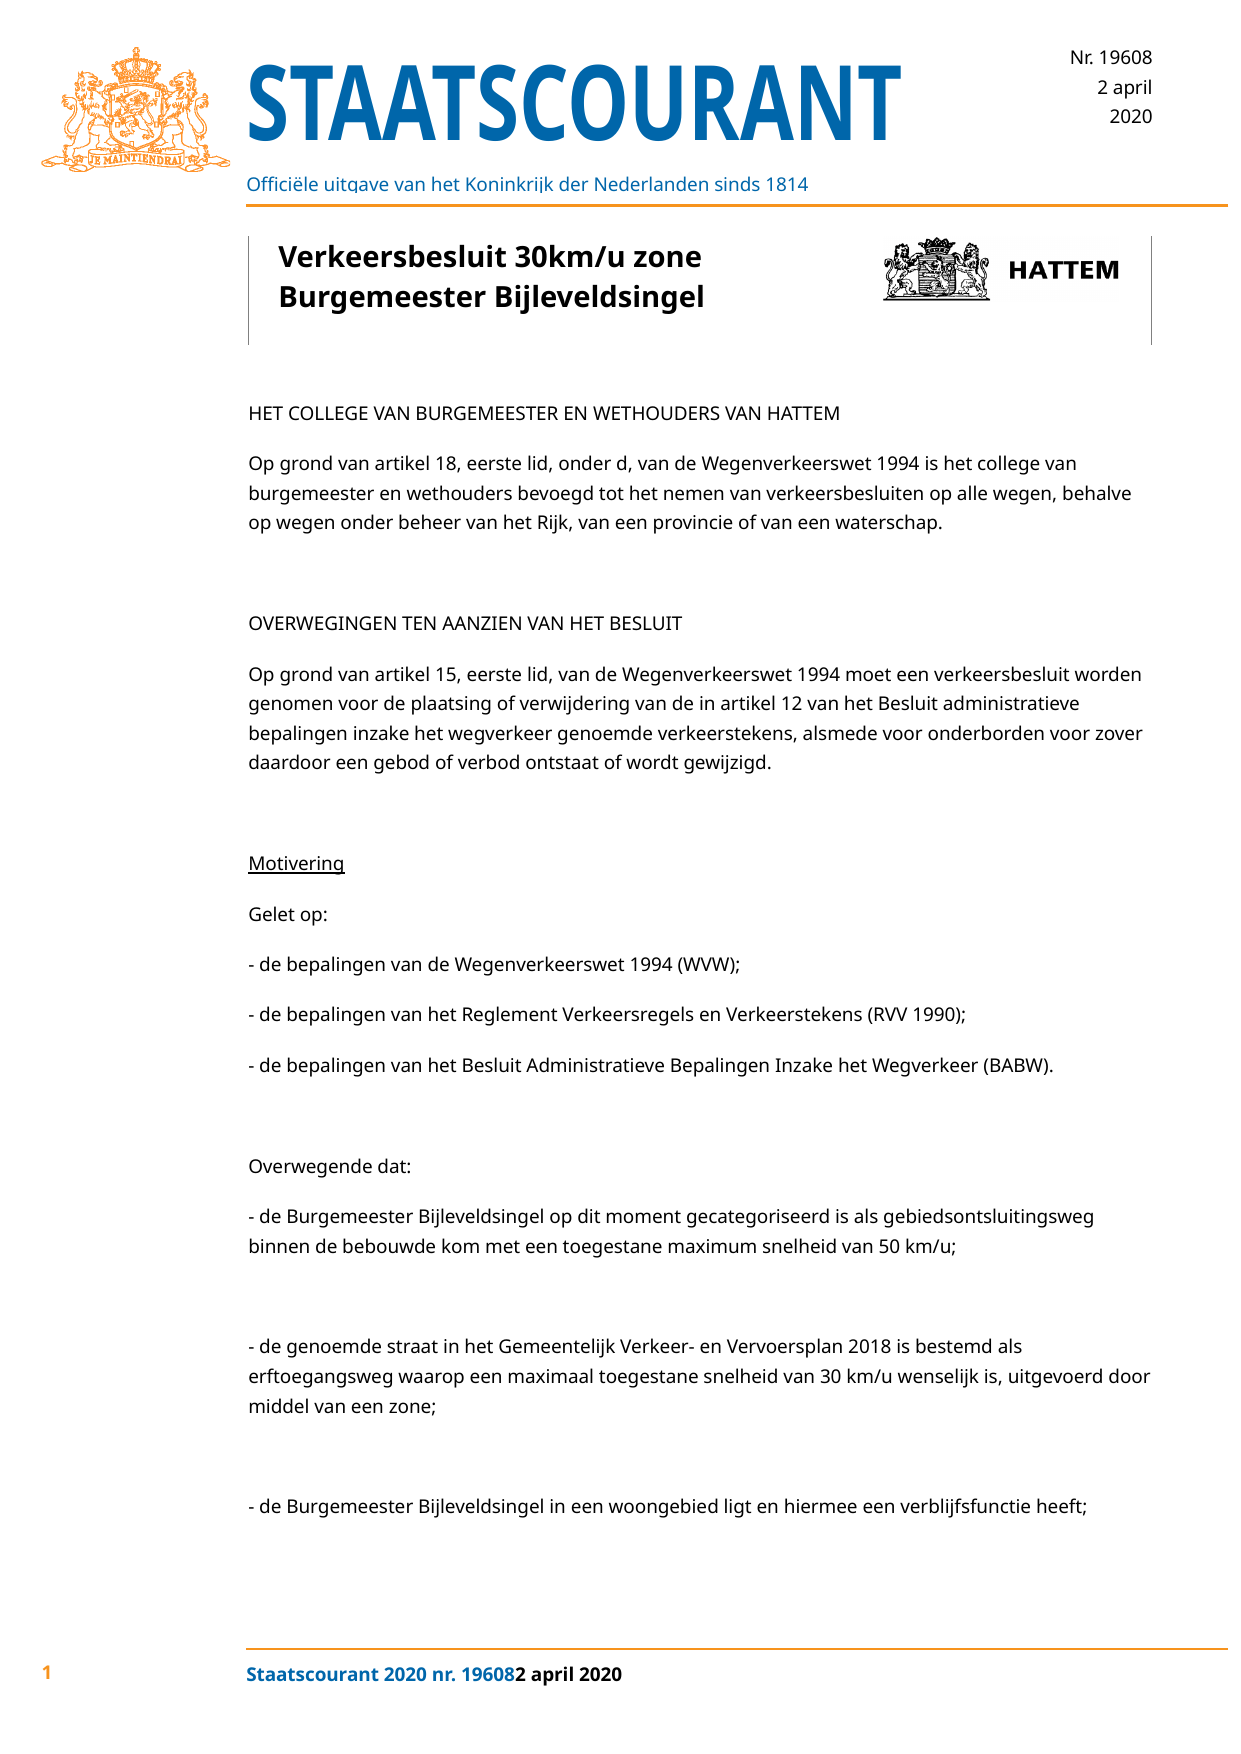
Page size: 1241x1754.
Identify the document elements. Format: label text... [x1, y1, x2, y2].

text - de bepalingen van het Besluit Administratieve Bepalingen Inzake het Wegverkeer (BABW). [248, 1052, 1152, 1078]
text - de genoemde straat in het Gemeentelijk Verkeer- en Vervoersplan 2018 is bestemd als erftoegangsweg waarop een maximaal toegestane snelheid van 30 km/u wenselijk is, uitgevoerd door middel van een zone; [248, 1334, 1152, 1419]
table_header Verkeersbesluit 30km/u zone Burgemeester Bijleveldsingel [249, 236, 850, 345]
text Op grond van artikel 18, eerste lid, onder d, van de Wegenverkeerswet 1994 is het college van burgemeester en wethouders bevoegd tot het nemen van verkeersbesluiten op alle wegen, behalve op wegen onder beheer van het Rijk, van een provincie of van een waterschap. [248, 450, 1152, 535]
text - de bepalingen van het Reglement Verkeersregels en Verkeerstekens (RVV 1990); [248, 1002, 1152, 1027]
text - de Burgemeester Bijleveldsingel in een woongebied ligt en hiermee een verblijfsfunctie heeft; [248, 1494, 1152, 1519]
text Motivering [248, 850, 1152, 876]
text HET COLLEGE VAN BURGEMEESTER EN WETHOUDERS VAN HATTEM [248, 400, 1152, 426]
text - de Burgemeester Bijleveldsingel op dit moment gecategoriseerd is als gebiedsontsluitingsweg binnen de bebouwde kom met een toegestane maximum snelheid van 50 km/u; [248, 1203, 1152, 1259]
text Overwegende dat: [248, 1153, 1152, 1179]
text - de bepalingen van de Wegenverkeerswet 1994 (WVW); [248, 951, 1152, 977]
text Gelet op: [248, 901, 1152, 927]
text Op grond van artikel 15, eerste lid, van de Wegenverkeerswet 1994 moet een verkeersbesluit worden genomen voor de plaatsing of verwijdering van de in artikel 12 van het Besluit administratieve bepalingen inzake het wegverkeer genoemde verkeerstekens, alsmede voor onderborden voor zover daardoor een gebod of verbod ontstaat of wordt gewijzigd. [248, 661, 1152, 775]
picture [882, 236, 1119, 302]
picture [41, 47, 231, 172]
table_header [850, 236, 1151, 345]
text OVERWEGINGEN TEN AANZIEN VAN HET BESLUIT [248, 610, 1152, 636]
